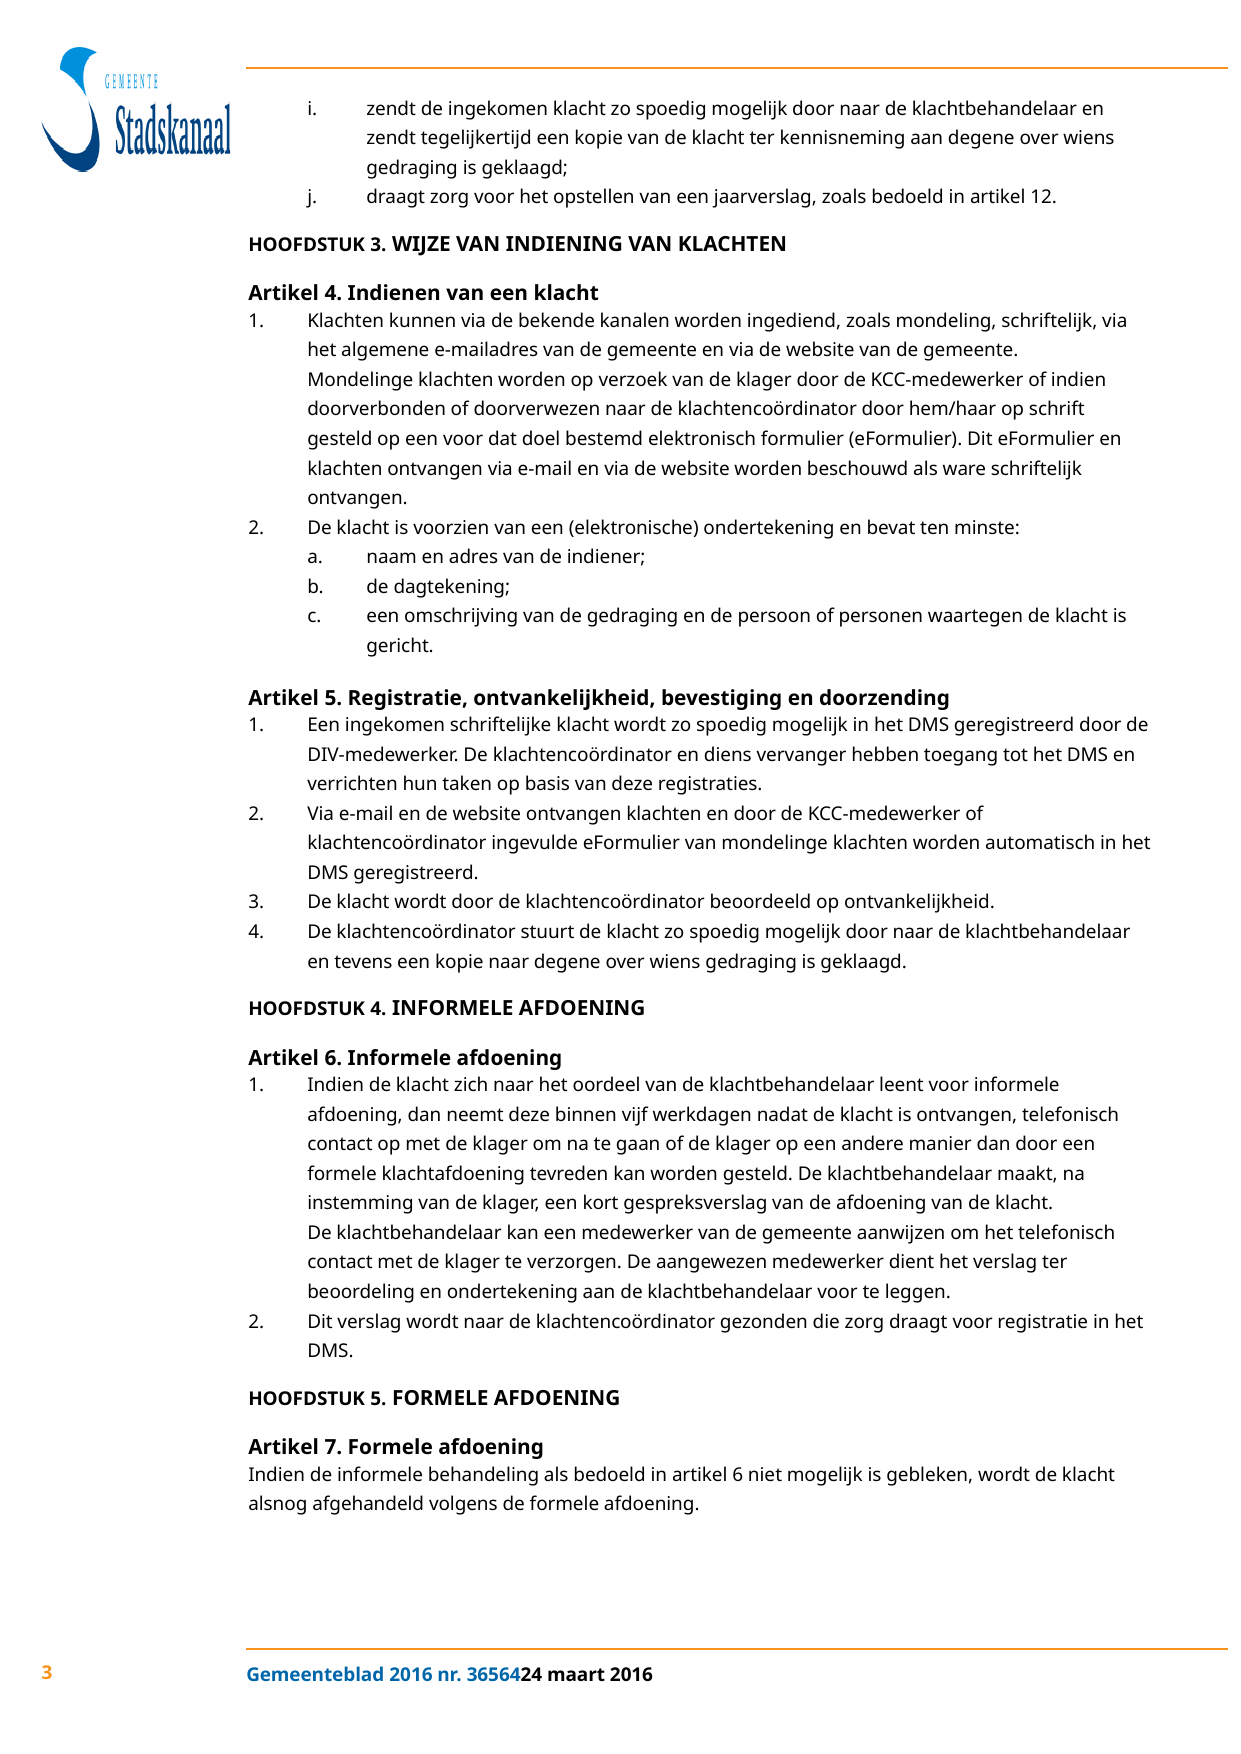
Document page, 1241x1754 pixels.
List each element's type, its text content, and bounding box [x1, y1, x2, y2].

list De klachtencoördinator stuurt de klacht zo spoedig mogelijk door naar de klachtbehandelaar en tevens een kopie naar degene over wiens gedraging is geklaagd. [248, 918, 1152, 973]
text HOOFDSTUK 4. INFORMELE AFDOENING [248, 993, 1152, 1022]
list De klacht is voorzien van een (elektronische) ondertekening en bevat ten minste: [248, 514, 1152, 540]
text Artikel 4. Indienen van een klacht [248, 278, 1152, 307]
list naam en adres van de indiener; [307, 543, 1152, 569]
list een omschrijving van de gedraging en de persoon of personen waartegen de klacht is gericht. [307, 603, 1152, 658]
text Artikel 7. Formele afdoening [248, 1432, 1152, 1461]
list Klachten kunnen via de bekende kanalen worden ingediend, zoals mondeling, schriftelijk, via het algemene e-mailadres van de gemeente en via de website van de gemeente. [248, 307, 1152, 362]
picture [41, 47, 231, 172]
text Artikel 5. Registratie, ontvankelijkheid, bevestiging en doorzending [248, 683, 1152, 711]
list De klacht wordt door de klachtencoördinator beoordeeld op ontvankelijkheid. [248, 889, 1152, 914]
text Artikel 6. Informele afdoening [248, 1043, 1152, 1071]
text Indien de informele behandeling als bedoeld in artikel 6 niet mogelijk is gebleken, wordt de klacht alsnog afgehandeld volgens de formele afdoening. [248, 1461, 1152, 1516]
list De klachtbehandelaar kan een medewerker van de gemeente aanwijzen om het telefonisch contact met de klager te verzorgen. De aangewezen medewerker dient het verslag ter beoordeling en ondertekening aan de klachtbehandelaar voor te leggen. [248, 1219, 1152, 1304]
list Dit verslag wordt naar de klachtencoördinator gezonden die zorg draagt voor registratie in het DMS. [248, 1308, 1152, 1363]
list Via e-mail en de website ontvangen klachten en door de KCC-medewerker of klachtencoördinator ingevulde eFormulier van mondelinge klachten worden automatisch in het DMS geregistreerd. [248, 800, 1152, 885]
text HOOFDSTUK 5. FORMELE AFDOENING [248, 1383, 1152, 1411]
list draagt zorg voor het opstellen van een jaarverslag, zoals bedoeld in artikel 12. [307, 183, 1152, 209]
list zendt de ingekomen klacht zo spoedig mogelijk door naar de klachtbehandelaar en zendt tegelijkertijd een kopie van de klacht ter kennisneming aan degene over wiens gedraging is geklaagd; [307, 95, 1152, 180]
list Mondelinge klachten worden op verzoek van de klager door de KCC-medewerker of indien doorverbonden of doorverwezen naar de klachtencoördinator door hem/haar op schrift gesteld op een voor dat doel bestemd elektronisch formulier (eFormulier). Dit eFormulier en klachten ontvangen via e-mail en via de website worden beschouwd als ware schriftelijk ontvangen. [248, 366, 1152, 510]
list de dagtekening; [307, 573, 1152, 599]
list Een ingekomen schriftelijke klacht wordt zo spoedig mogelijk in het DMS geregistreerd door de DIV-medewerker. De klachtencoördinator en diens vervanger hebben toegang tot het DMS en verrichten hun taken op basis van deze registraties. [248, 711, 1152, 796]
list Indien de klacht zich naar het oordeel van de klachtbehandelaar leent voor informele afdoening, dan neemt deze binnen vijf werkdagen nadat de klacht is ontvangen, telefonisch contact op met de klager om na te gaan of de klager op een andere manier dan door een formele klachtafdoening tevreden kan worden gesteld. De klachtbehandelaar maakt, na instemming van de klager, een kort gespreksverslag van de afdoening van de klacht. [248, 1071, 1152, 1215]
text HOOFDSTUK 3. WIJZE VAN INDIENING VAN KLACHTEN [248, 229, 1152, 258]
